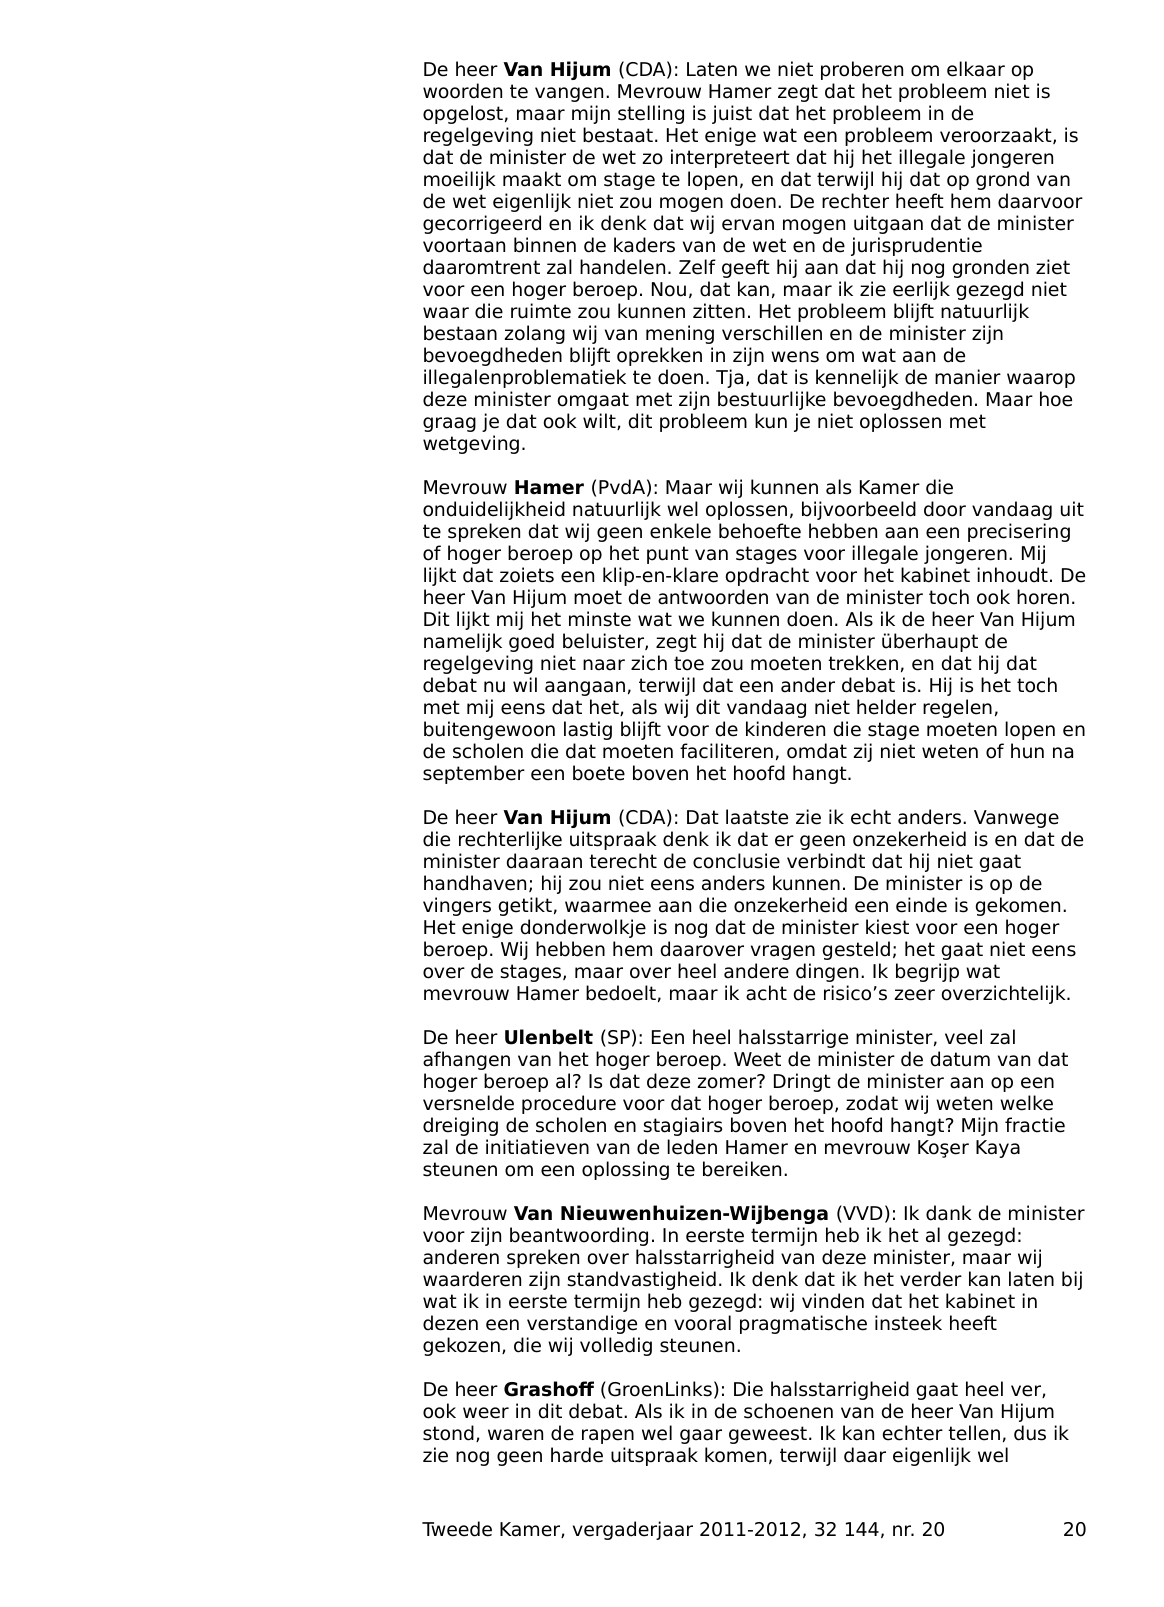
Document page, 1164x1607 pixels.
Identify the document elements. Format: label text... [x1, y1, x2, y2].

text De heer Grashoff (GroenLinks): Die halsstarrigheid gaat heel ver, ook weer in dit debat. Als ik in de schoenen van de heer Van Hijum stond, waren de rapen wel gaar geweest. Ik kan echter tellen, dus ik zie nog geen harde uitspraak komen, terwijl daar eigenlijk wel [422, 1379, 1087, 1467]
text De heer Van Hijum (CDA): Dat laatste zie ik echt anders. Vanwege die rechterlijke uitspraak denk ik dat er geen onzekerheid is en dat de minister daaraan terecht de conclusie verbindt dat hij niet gaat handhaven; hij zou niet eens anders kunnen. De minister is op de vingers getikt, waarmee aan die onzekerheid een einde is gekomen. Het enige donderwolkje is nog dat de minister kiest voor een hoger beroep. Wij hebben hem daarover vragen gesteld; het gaat niet eens over de stages, maar over heel andere dingen. Ik begrijp wat mevrouw Hamer bedoelt, maar ik acht de risico’s zeer overzichtelijk. [422, 807, 1087, 1004]
text Mevrouw Van Nieuwenhuizen-Wijbenga (VVD): Ik dank de minister voor zijn beantwoording. In eerste termijn heb ik het al gezegd: anderen spreken over halsstarrigheid van deze minister, maar wij waarderen zijn standvastigheid. Ik denk dat ik het verder kan laten bij wat ik in eerste termijn heb gezegd: wij vinden dat het kabinet in dezen een verstandige en vooral pragmatische insteek heeft gekozen, die wij volledig steunen. [422, 1203, 1087, 1357]
text De heer Van Hijum (CDA): Laten we niet proberen om elkaar op woorden te vangen. Mevrouw Hamer zegt dat het probleem niet is opgelost, maar mijn stelling is juist dat het probleem in de regelgeving niet bestaat. Het enige wat een probleem veroorzaakt, is dat de minister de wet zo interpreteert dat hij het illegale jongeren moeilijk maakt om stage te lopen, en dat terwijl hij dat op grond van de wet eigenlijk niet zou mogen doen. De rechter heeft hem daarvoor gecorrigeerd en ik denk dat wij ervan mogen uitgaan dat de minister voortaan binnen de kaders van de wet en de jurisprudentie daaromtrent zal handelen. Zelf geeft hij aan dat hij nog gronden ziet voor een hoger beroep. Nou, dat kan, maar ik zie eerlijk gezegd niet waar die ruimte zou kunnen zitten. Het probleem blijft natuurlijk bestaan zolang wij van mening verschillen en de minister zijn bevoegdheden blijft oprekken in zijn wens om wat aan de illegalenproblematiek te doen. Tja, dat is kennelijk de manier waarop deze minister omgaat met zijn bestuurlijke bevoegdheden. Maar hoe graag je dat ook wilt, dit probleem kun je niet oplossen met wetgeving. [422, 59, 1087, 455]
text De heer Ulenbelt (SP): Een heel halsstarrige minister, veel zal afhangen van het hoger beroep. Weet de minister de datum van dat hoger beroep al? Is dat deze zomer? Dringt de minister aan op een versnelde procedure voor dat hoger beroep, zodat wij weten welke dreiging de scholen en stagiairs boven het hoofd hangt? Mijn fractie zal de initiatieven van de leden Hamer en mevrouw Koşer Kaya steunen om een oplossing te bereiken. [422, 1027, 1087, 1181]
text Mevrouw Hamer (PvdA): Maar wij kunnen als Kamer die onduidelijkheid natuurlijk wel oplossen, bijvoorbeeld door vandaag uit te spreken dat wij geen enkele behoefte hebben aan een precisering of hoger beroep op het punt van stages voor illegale jongeren. Mij lijkt dat zoiets een klip-en-klare opdracht voor het kabinet inhoudt. De heer Van Hijum moet de antwoorden van de minister toch ook horen. Dit lijkt mij het minste wat we kunnen doen. Als ik de heer Van Hijum namelijk goed beluister, zegt hij dat de minister überhaupt de regelgeving niet naar zich toe zou moeten trekken, en dat hij dat debat nu wil aangaan, terwijl dat een ander debat is. Hij is het toch met mij eens dat het, als wij dit vandaag niet helder regelen, buitengewoon lastig blijft voor de kinderen die stage moeten lopen en de scholen die dat moeten faciliteren, omdat zij niet weten of hun na september een boete boven het hoofd hangt. [422, 477, 1087, 784]
